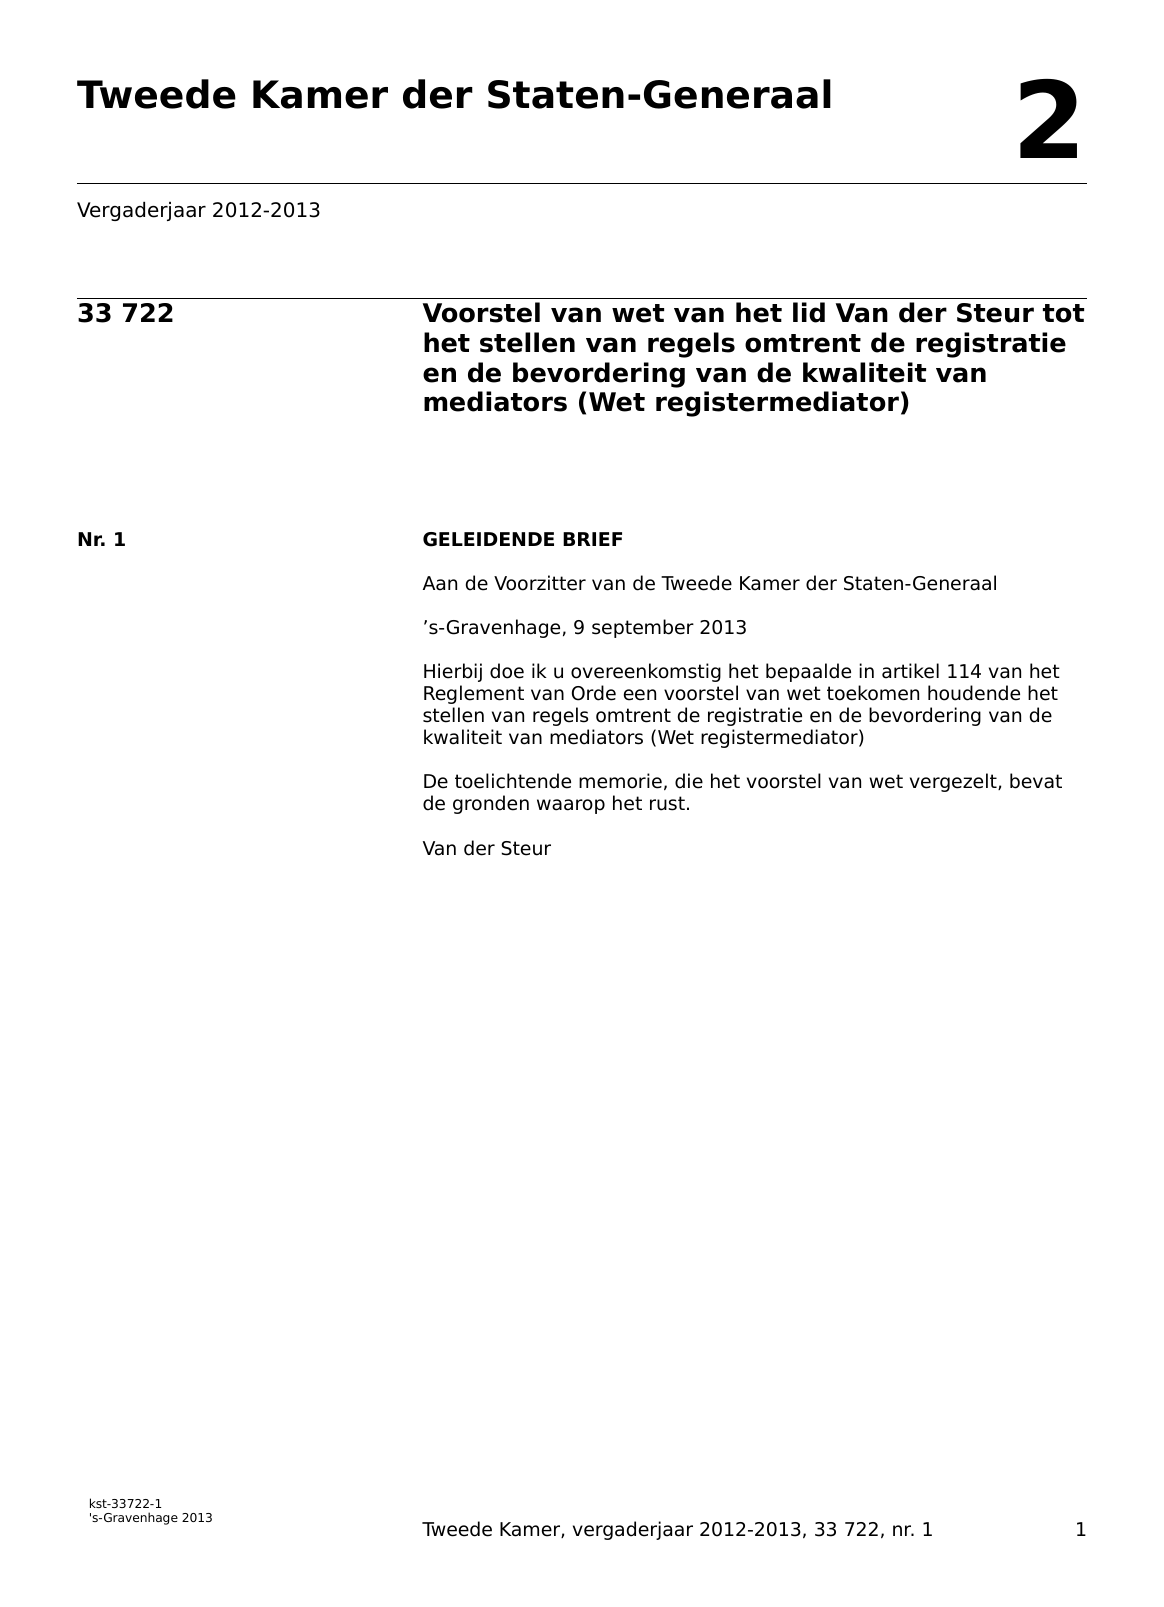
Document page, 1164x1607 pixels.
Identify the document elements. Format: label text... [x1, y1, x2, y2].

table_cell Vergaderjaar 2012-2013 [77, 184, 1087, 298]
subtitle Nr. 1 GELEIDENDE BRIEF [77, 529, 1087, 551]
text kst-33722-1 [88, 1497, 323, 1511]
text ’s-Gravenhage, 9 september 2013 [422, 617, 1087, 639]
text 's-Gravenhage 2013 [88, 1511, 323, 1525]
text Van der Steur [422, 837, 1087, 859]
text De toelichtende memorie, die het voorstel van wet vergezelt, bevat de gronden waarop het rust. [422, 771, 1087, 815]
table_header 2 [886, 59, 1087, 183]
table_header Tweede Kamer der Staten-Generaal [77, 59, 886, 183]
text Hierbij doe ik u overeenkomstig het bepaalde in artikel 114 van het Reglement van Orde een voorstel van wet toekomen houdende het stellen van regels omtrent de registratie en de bevordering van de kwaliteit van mediators (Wet registermediator) [422, 661, 1087, 749]
text Aan de Voorzitter van de Tweede Kamer der Staten-Generaal [422, 573, 1087, 595]
subtitle 33 722 Voorstel van wet van het lid Van der Steur tot het stellen van regels omtrent de registratie en de bevordering van de kwaliteit van mediators (Wet registermediator) [77, 299, 1087, 418]
